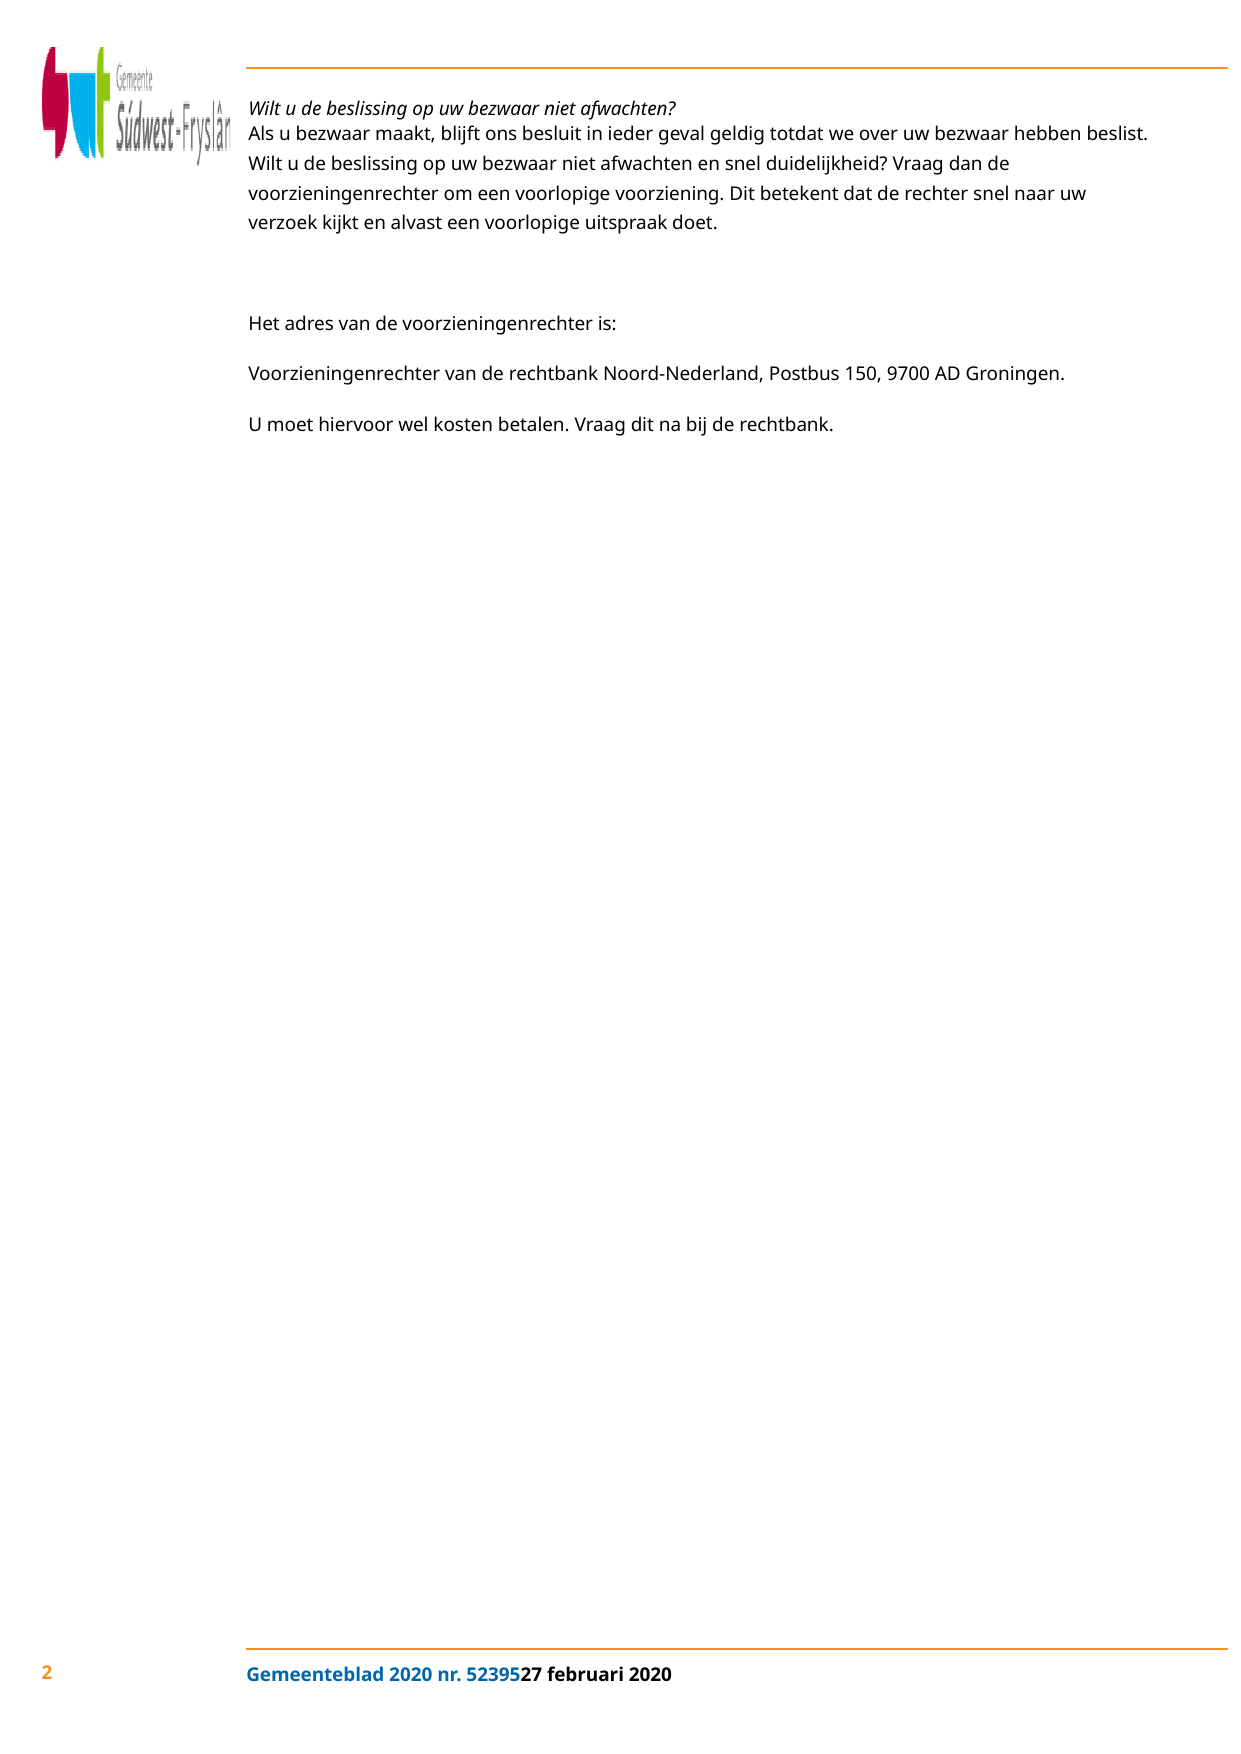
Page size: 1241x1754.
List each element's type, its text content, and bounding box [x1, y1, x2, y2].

text Het adres van de voorzieningenrechter is: [248, 310, 1152, 336]
picture [41, 47, 231, 172]
text Voorzieningenrechter van de rechtbank Noord-Nederland, Postbus 150, 9700 AD Groningen. [248, 361, 1152, 386]
text Als u bezwaar maakt, blijft ons besluit in ieder geval geldig totdat we over uw bezwaar hebben beslist. Wilt u de beslissing op uw bezwaar niet afwachten en snel duidelijkheid? Vraag dan de voorzieningenrechter om een voorlopige voorziening. Dit betekent dat de rechter snel naar uw verzoek kijkt en alvast een voorlopige uitspraak doet. [248, 121, 1152, 235]
text U moet hiervoor wel kosten betalen. Vraag dit na bij de rechtbank. [248, 411, 1152, 437]
text Wilt u de beslissing op uw bezwaar niet afwachten? [248, 95, 1152, 121]
